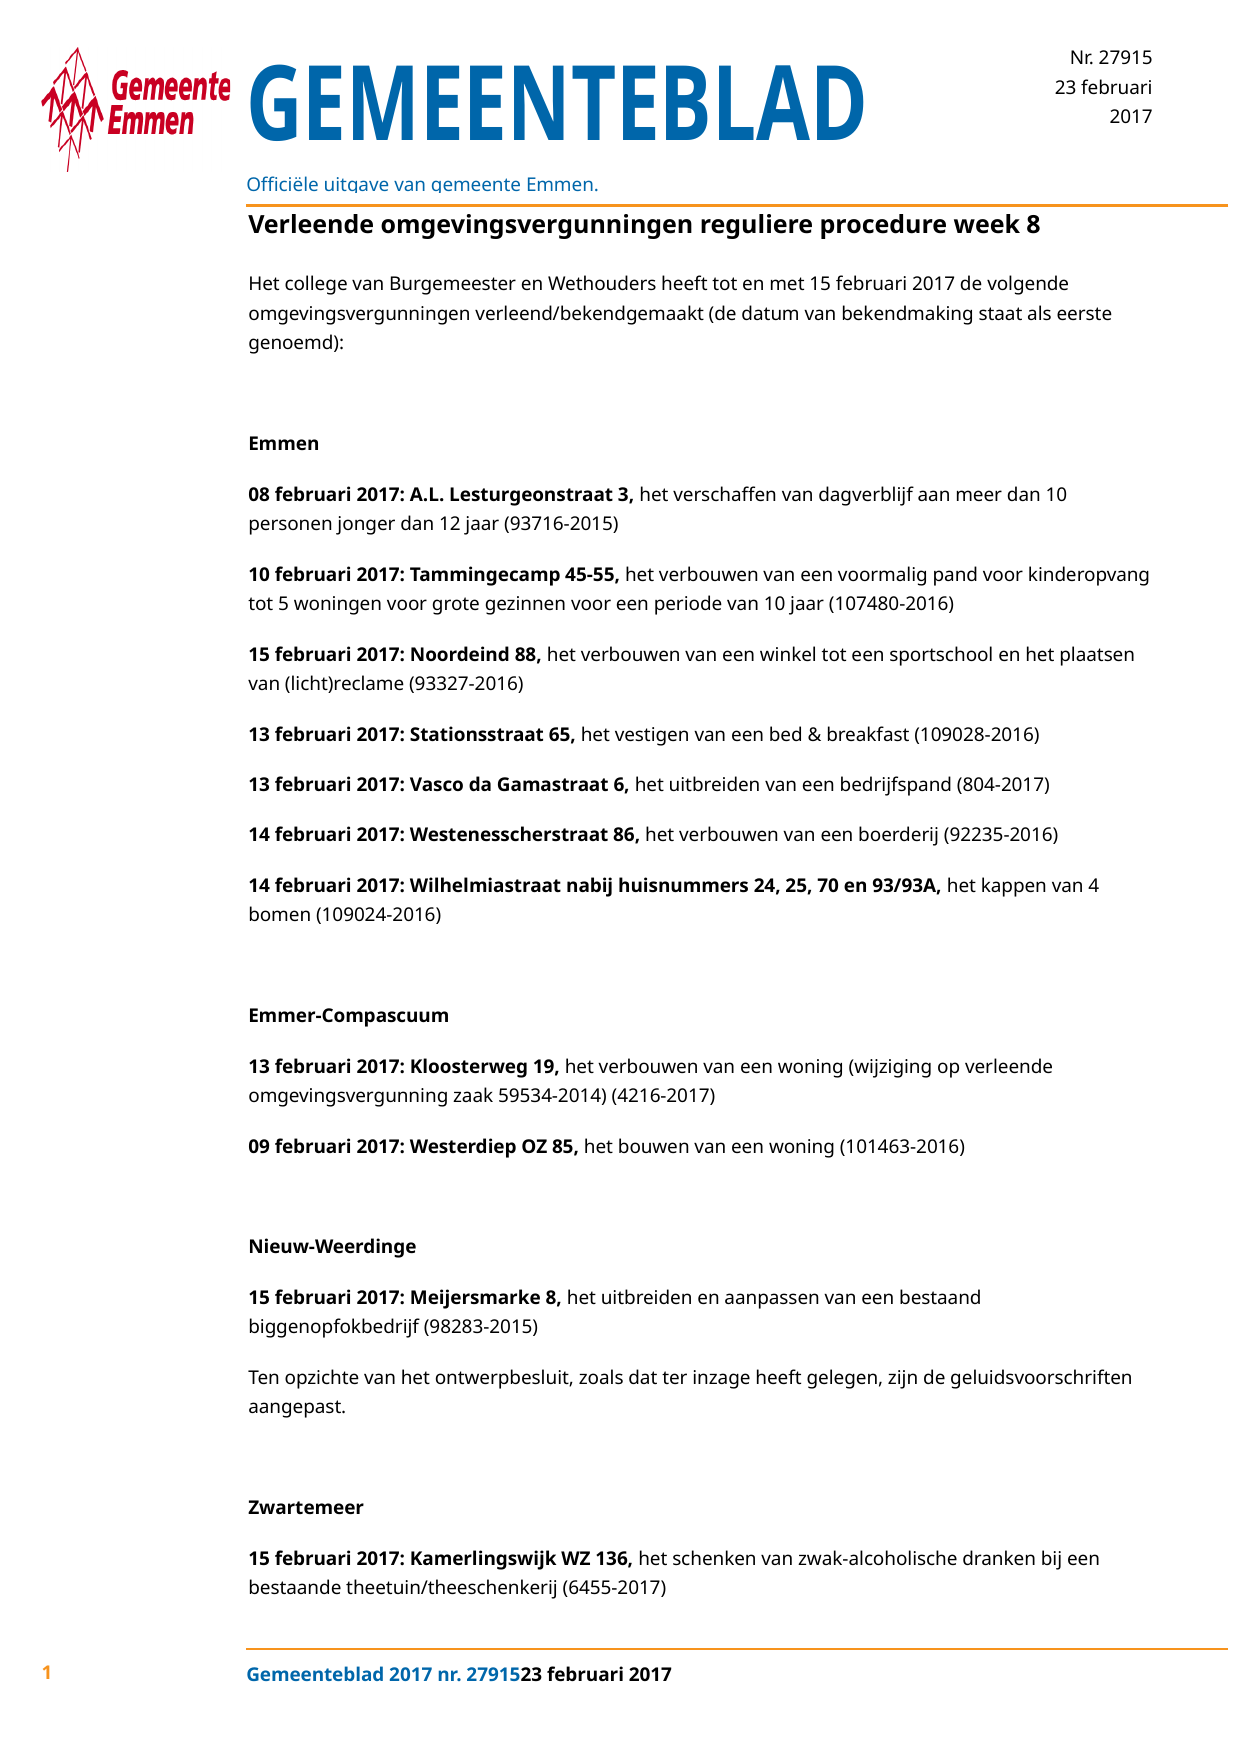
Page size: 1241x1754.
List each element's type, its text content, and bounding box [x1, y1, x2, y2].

text 13 februari 2017: Vasco da Gamastraat 6, het uitbreiden van een bedrijfspand (804-2017) [248, 771, 1152, 797]
text Verleende omgevingsvergunningen reguliere procedure week 8 [248, 207, 1152, 241]
text 15 februari 2017: Kamerlingswijk WZ 136, het schenken van zwak-alcoholische dranken bij een bestaande theetuin/theeschenkerij (6455-2017) [248, 1545, 1152, 1600]
text Het college van Burgemeester en Wethouders heeft tot en met 15 februari 2017 de volgende omgevingsvergunningen verleend/bekendgemaakt (de datum van bekendmaking staat als eerste genoemd): [248, 270, 1152, 355]
text Ten opzichte van het ontwerpbesluit, zoals dat ter inzage heeft gelegen, zijn de geluidsvoorschriften aangepast. [248, 1364, 1152, 1419]
text 14 februari 2017: Wilhelmiastraat nabij huisnummers 24, 25, 70 en 93/93A, het kappen van 4 bomen (109024-2016) [248, 872, 1152, 927]
text 09 februari 2017: Westerdiep OZ 85, het bouwen van een woning (101463-2016) [248, 1133, 1152, 1158]
text Nieuw-Weerdinge [248, 1234, 1152, 1259]
text Zwartemeer [248, 1494, 1152, 1520]
text 10 februari 2017: Tammingecamp 45-55, het verbouwen van een voormalig pand voor kinderopvang tot 5 woningen voor grote gezinnen voor een periode van 10 jaar (107480-2016) [248, 561, 1152, 616]
text 08 februari 2017: A.L. Lesturgeonstraat 3, het verschaffen van dagverblijf aan meer dan 10 personen jonger dan 12 jaar (93716-2015) [248, 481, 1152, 536]
text 13 februari 2017: Kloosterweg 19, het verbouwen van een woning (wijziging op verleende omgevingsvergunning zaak 59534-2014) (4216-2017) [248, 1053, 1152, 1108]
text 15 februari 2017: Noordeind 88, het verbouwen van een winkel tot een sportschool en het plaatsen van (licht)reclame (93327-2016) [248, 641, 1152, 696]
text 13 februari 2017: Stationsstraat 65, het vestigen van een bed & breakfast (109028-2016) [248, 721, 1152, 746]
picture [41, 47, 231, 172]
text 15 februari 2017: Meijersmarke 8, het uitbreiden en aanpassen van een bestaand biggenopfokbedrijf (98283-2015) [248, 1284, 1152, 1339]
text Emmer-Compascuum [248, 1002, 1152, 1028]
text 14 februari 2017: Westenesscherstraat 86, het verbouwen van een boerderij (92235-2016) [248, 822, 1152, 847]
text Emmen [248, 430, 1152, 456]
